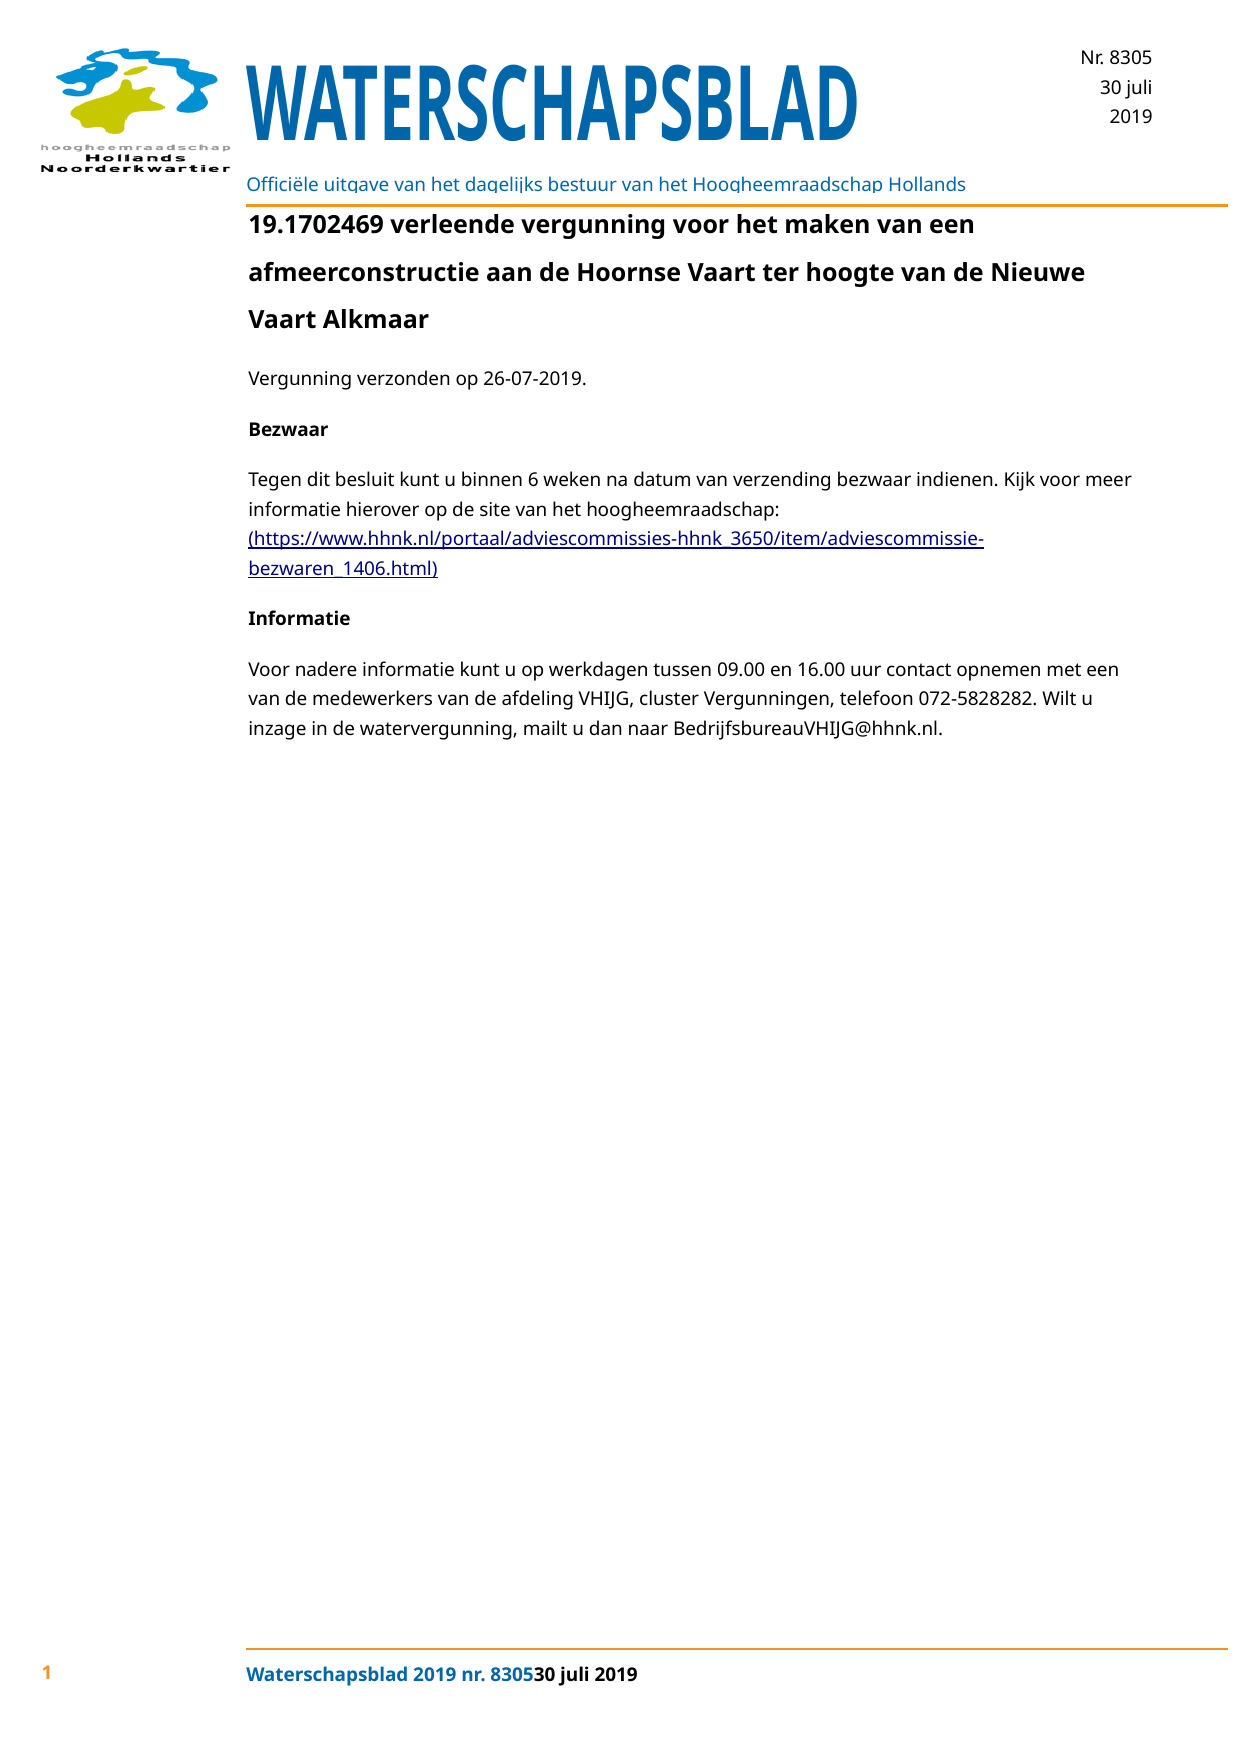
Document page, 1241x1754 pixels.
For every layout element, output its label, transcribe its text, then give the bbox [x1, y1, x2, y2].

text Bezwaar [248, 416, 1152, 442]
picture [41, 47, 231, 172]
text Informatie [248, 606, 1152, 631]
text Tegen dit besluit kunt u binnen 6 weken na datum van verzending bezwaar indienen. Kijk voor meer informatie hierover op de site van het hoogheemraadschap: (https://www.hhnk.nl/portaal/adviescommissies-hhnk_3650/item/adviescommissie-bezwaren_1406.html) [248, 466, 1152, 581]
text 19.1702469 verleende vergunning voor het maken van een afmeerconstructie aan de Hoornse Vaart ter hoogte van de Nieuwe Vaart Alkmaar [248, 207, 1152, 336]
text Voor nadere informatie kunt u op werkdagen tussen 09.00 en 16.00 uur contact opnemen met een van de medewerkers van de afdeling VHIJG, cluster Vergunningen, telefoon 072-5828282. Wilt u inzage in de watervergunning, mailt u dan naar BedrijfsbureauVHIJG@hhnk.nl. [248, 656, 1152, 741]
text Vergunning verzonden op 26-07-2019. [248, 366, 1152, 391]
